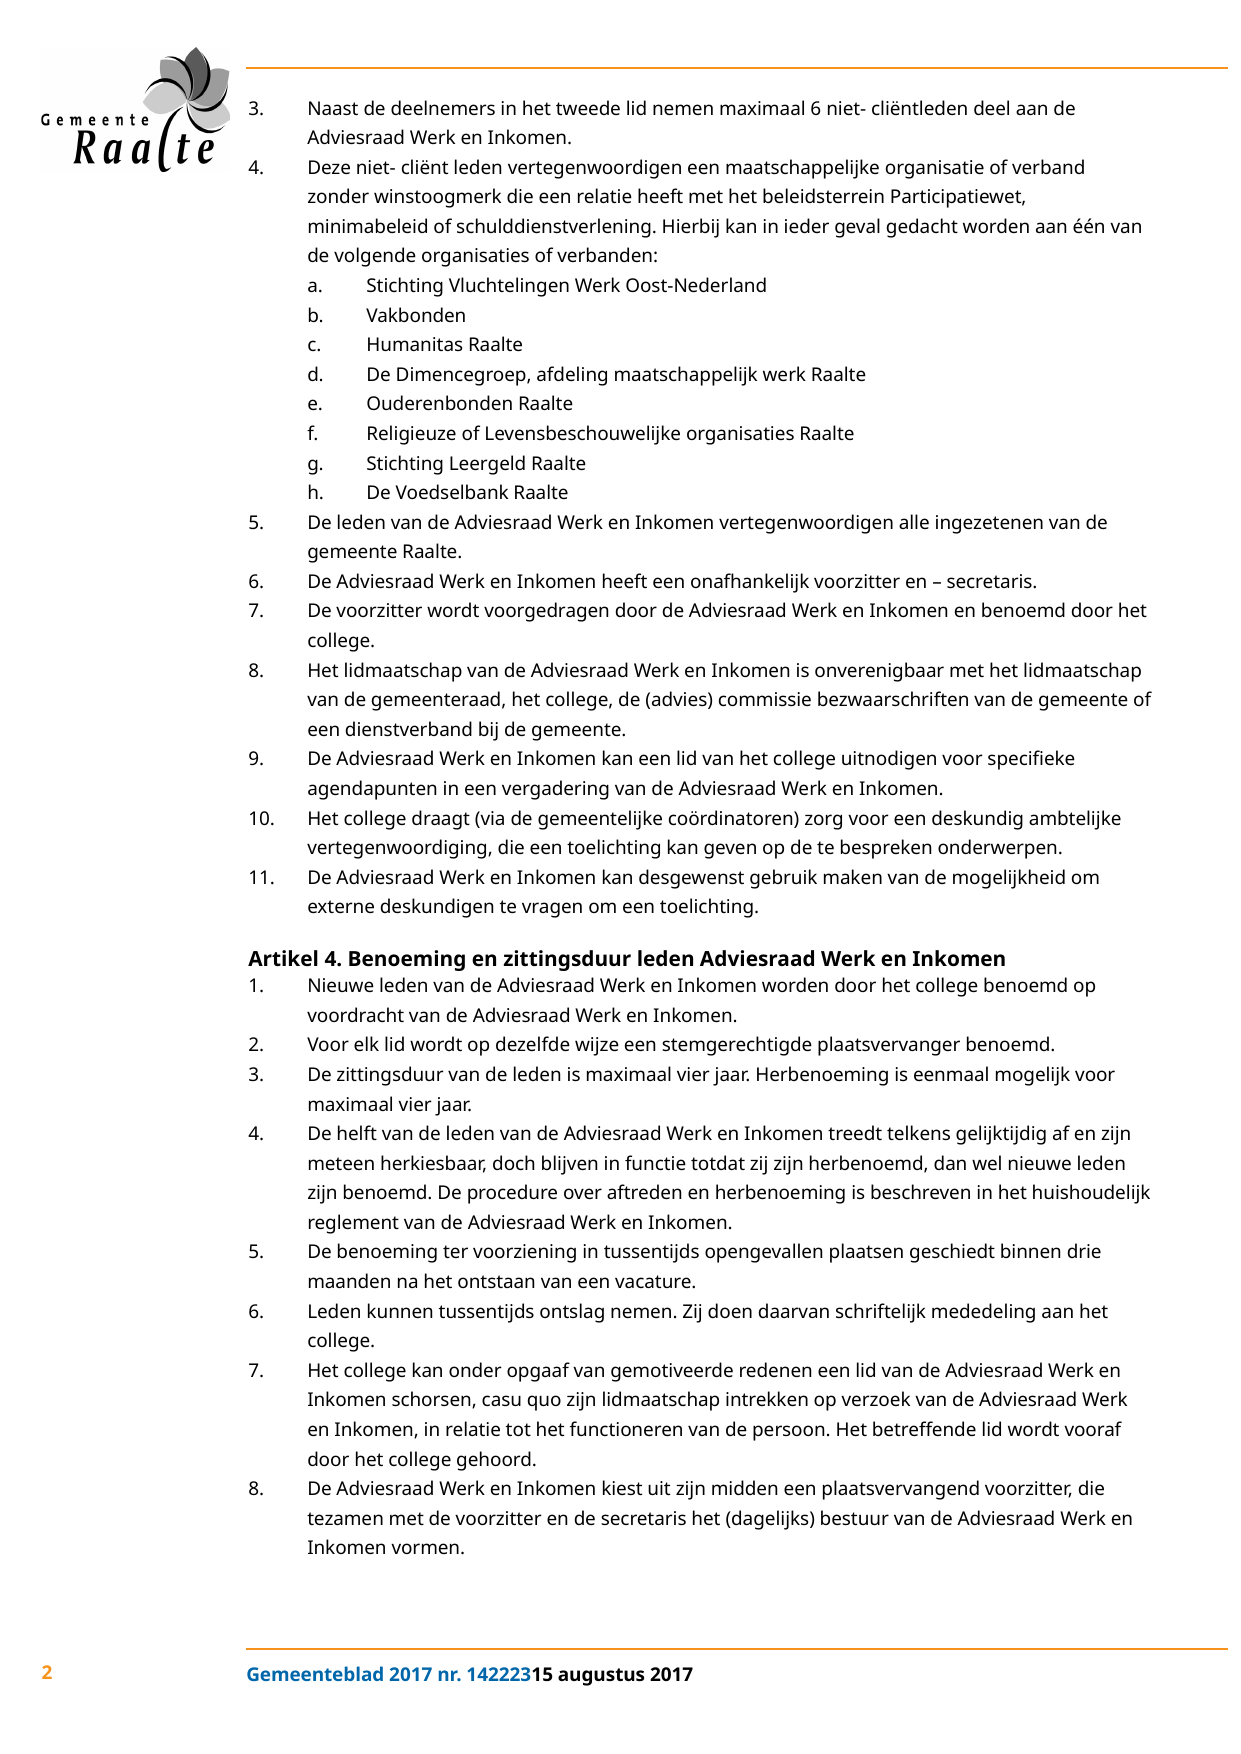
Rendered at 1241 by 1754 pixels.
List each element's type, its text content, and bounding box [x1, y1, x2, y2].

list Nieuwe leden van de Adviesraad Werk en Inkomen worden door het college benoemd op voordracht van de Adviesraad Werk en Inkomen. [248, 972, 1152, 1028]
list De Adviesraad Werk en Inkomen kiest uit zijn midden een plaatsvervangend voorzitter, die tezamen met de voorzitter en de secretaris het (dagelijks) bestuur van de Adviesraad Werk en Inkomen vormen. [248, 1475, 1152, 1560]
list Het college kan onder opgaaf van gemotiveerde redenen een lid van de Adviesraad Werk en Inkomen schorsen, casu quo zijn lidmaatschap intrekken op verzoek van de Adviesraad Werk en Inkomen, in relatie tot het functioneren van de persoon. Het betreffende lid wordt vooraf door het college gehoord. [248, 1357, 1152, 1471]
list Het lidmaatschap van de Adviesraad Werk en Inkomen is onverenigbaar met het lidmaatschap van de gemeenteraad, het college, de (advies) commissie bezwaarschriften van de gemeente of een dienstverband bij de gemeente. [248, 657, 1152, 742]
list De Adviesraad Werk en Inkomen kan een lid van het college uitnodigen voor specifieke agendapunten in een vergadering van de Adviesraad Werk en Inkomen. [248, 746, 1152, 801]
list De benoeming ter voorziening in tussentijds opengevallen plaatsen geschiedt binnen drie maanden na het ontstaan van een vacature. [248, 1239, 1152, 1294]
list Naast de deelnemers in het tweede lid nemen maximaal 6 niet- cliëntleden deel aan de Adviesraad Werk en Inkomen. [248, 95, 1152, 150]
list Deze niet- cliënt leden vertegenwoordigen een maatschappelijke organisatie of verband zonder winstoogmerk die een relatie heeft met het beleidsterrein Participatiewet, minimabeleid of schulddienstverlening. Hierbij kan in ieder geval gedacht worden aan één van de volgende organisaties of verbanden: [248, 154, 1152, 268]
list Vakbonden [307, 302, 1152, 328]
list Humanitas Raalte [307, 331, 1152, 357]
list Voor elk lid wordt op dezelfde wijze een stemgerechtigde plaatsvervanger benoemd. [248, 1032, 1152, 1057]
list Stichting Leergeld Raalte [307, 450, 1152, 476]
text Artikel 4. Benoeming en zittingsduur leden Adviesraad Werk en Inkomen [248, 944, 1152, 972]
list De Adviesraad Werk en Inkomen heeft een onafhankelijk voorzitter en – secretaris. [248, 568, 1152, 594]
list De Adviesraad Werk en Inkomen kan desgewenst gebruik maken van de mogelijkheid om externe deskundigen te vragen om een toelichting. [248, 864, 1152, 919]
list Ouderenbonden Raalte [307, 391, 1152, 416]
list Religieuze of Levensbeschouwelijke organisaties Raalte [307, 420, 1152, 446]
list Het college draagt (via de gemeentelijke coördinatoren) zorg voor een deskundig ambtelijke vertegenwoordiging, die een toelichting kan geven op de te bespreken onderwerpen. [248, 805, 1152, 860]
list De helft van de leden van de Adviesraad Werk en Inkomen treedt telkens gelijktijdig af en zijn meteen herkiesbaar, doch blijven in functie totdat zij zijn herbenoemd, dan wel nieuwe leden zijn benoemd. De procedure over aftreden en herbenoeming is beschreven in het huishoudelijk reglement van de Adviesraad Werk en Inkomen. [248, 1120, 1152, 1235]
picture [41, 47, 231, 172]
list De zittingsduur van de leden is maximaal vier jaar. Herbenoeming is eenmaal mogelijk voor maximaal vier jaar. [248, 1061, 1152, 1116]
list De leden van de Adviesraad Werk en Inkomen vertegenwoordigen alle ingezetenen van de gemeente Raalte. [248, 509, 1152, 564]
list De Voedselbank Raalte [307, 479, 1152, 505]
list Leden kunnen tussentijds ontslag nemen. Zij doen daarvan schriftelijk mededeling aan het college. [248, 1298, 1152, 1353]
list Stichting Vluchtelingen Werk Oost-Nederland [307, 272, 1152, 298]
list De Dimencegroep, afdeling maatschappelijk werk Raalte [307, 361, 1152, 387]
list De voorzitter wordt voorgedragen door de Adviesraad Werk en Inkomen en benoemd door het college. [248, 598, 1152, 653]
